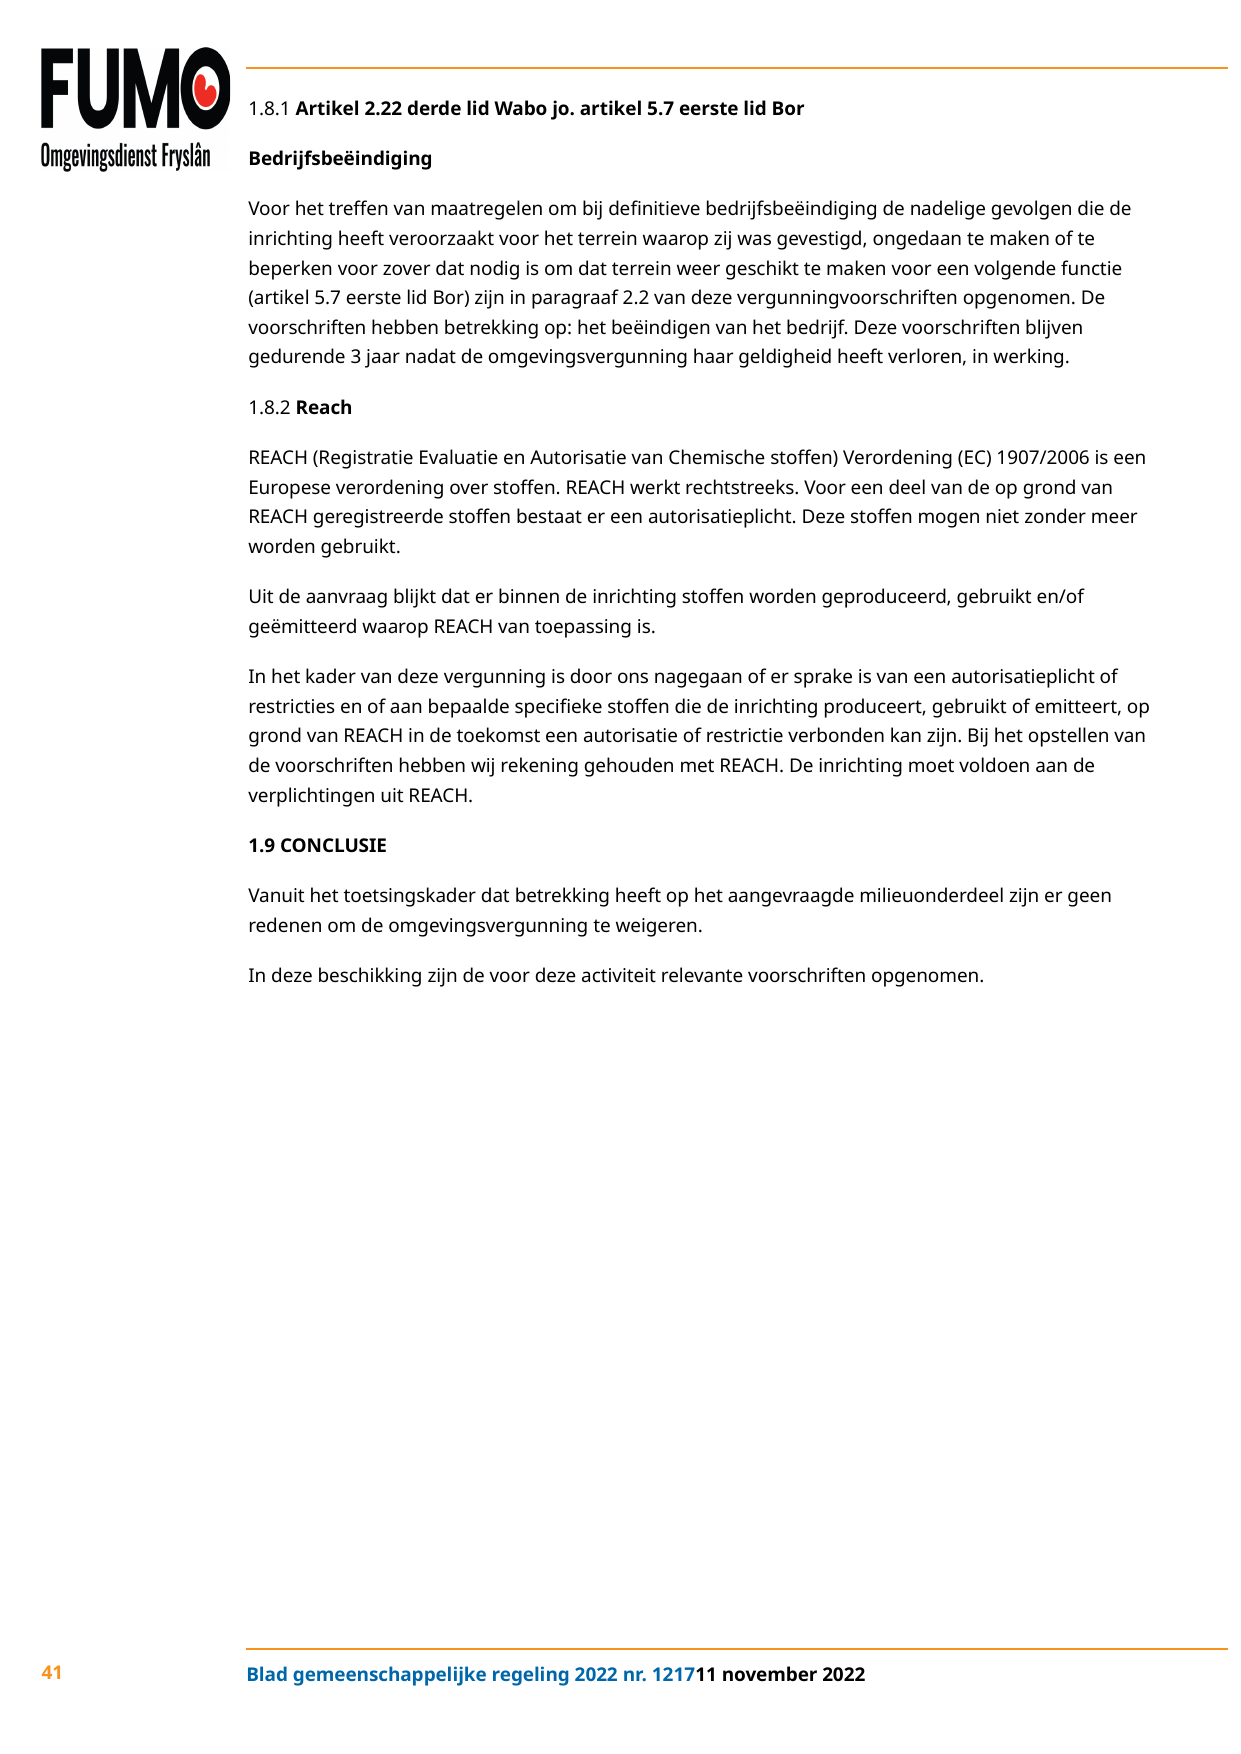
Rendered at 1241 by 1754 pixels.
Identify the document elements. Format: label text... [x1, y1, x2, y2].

text 1.8.1 Artikel 2.22 derde lid Wabo jo. artikel 5.7 eerste lid Bor [248, 95, 1152, 121]
text In deze beschikking zijn de voor deze activiteit relevante voorschriften opgenomen. [248, 963, 1152, 988]
text In het kader van deze vergunning is door ons nagegaan of er sprake is van een autorisatieplicht of restricties en of aan bepaalde specifieke stoffen die de inrichting produceert, gebruikt of emitteert, op grond van REACH in de toekomst een autorisatie of restrictie verbonden kan zijn. Bij het opstellen van de voorschriften hebben wij rekening gehouden met REACH. De inrichting moet voldoen aan de verplichtingen uit REACH. [248, 663, 1152, 808]
text 1.8.2 Reach [248, 394, 1152, 420]
text Uit de aanvraag blijkt dat er binnen de inrichting stoffen worden geproduceerd, gebruikt en/of geëmitteerd waarop REACH van toepassing is. [248, 583, 1152, 639]
text Vanuit het toetsingskader dat betrekking heeft op het aangevraagde milieuonderdeel zijn er geen redenen om de omgevingsvergunning te weigeren. [248, 883, 1152, 938]
text Bedrijfsbeëindiging [248, 145, 1152, 171]
text Voor het treffen van maatregelen om bij definitieve bedrijfsbeëindiging de nadelige gevolgen die de inrichting heeft veroorzaakt voor het terrein waarop zij was gevestigd, ongedaan te maken of te beperken voor zover dat nodig is om dat terrein weer geschikt te maken voor een volgende functie (artikel 5.7 eerste lid Bor) zijn in paragraaf 2.2 van deze vergunningvoorschriften opgenomen. De voorschriften hebben betrekking op: het beëindigen van het bedrijf. Deze voorschriften blijven gedurende 3 jaar nadat de omgevingsvergunning haar geldigheid heeft verloren, in werking. [248, 196, 1152, 369]
text REACH (Registratie Evaluatie en Autorisatie van Chemische stoffen) Verordening (EC) 1907/2006 is een Europese verordening over stoffen. REACH werkt rechtstreeks. Voor een deel van de op grond van REACH geregistreerde stoffen bestaat er een autorisatieplicht. Deze stoffen mogen niet zonder meer worden gebruikt. [248, 444, 1152, 559]
picture [41, 47, 231, 172]
text 1.9 CONCLUSIE [248, 832, 1152, 858]
